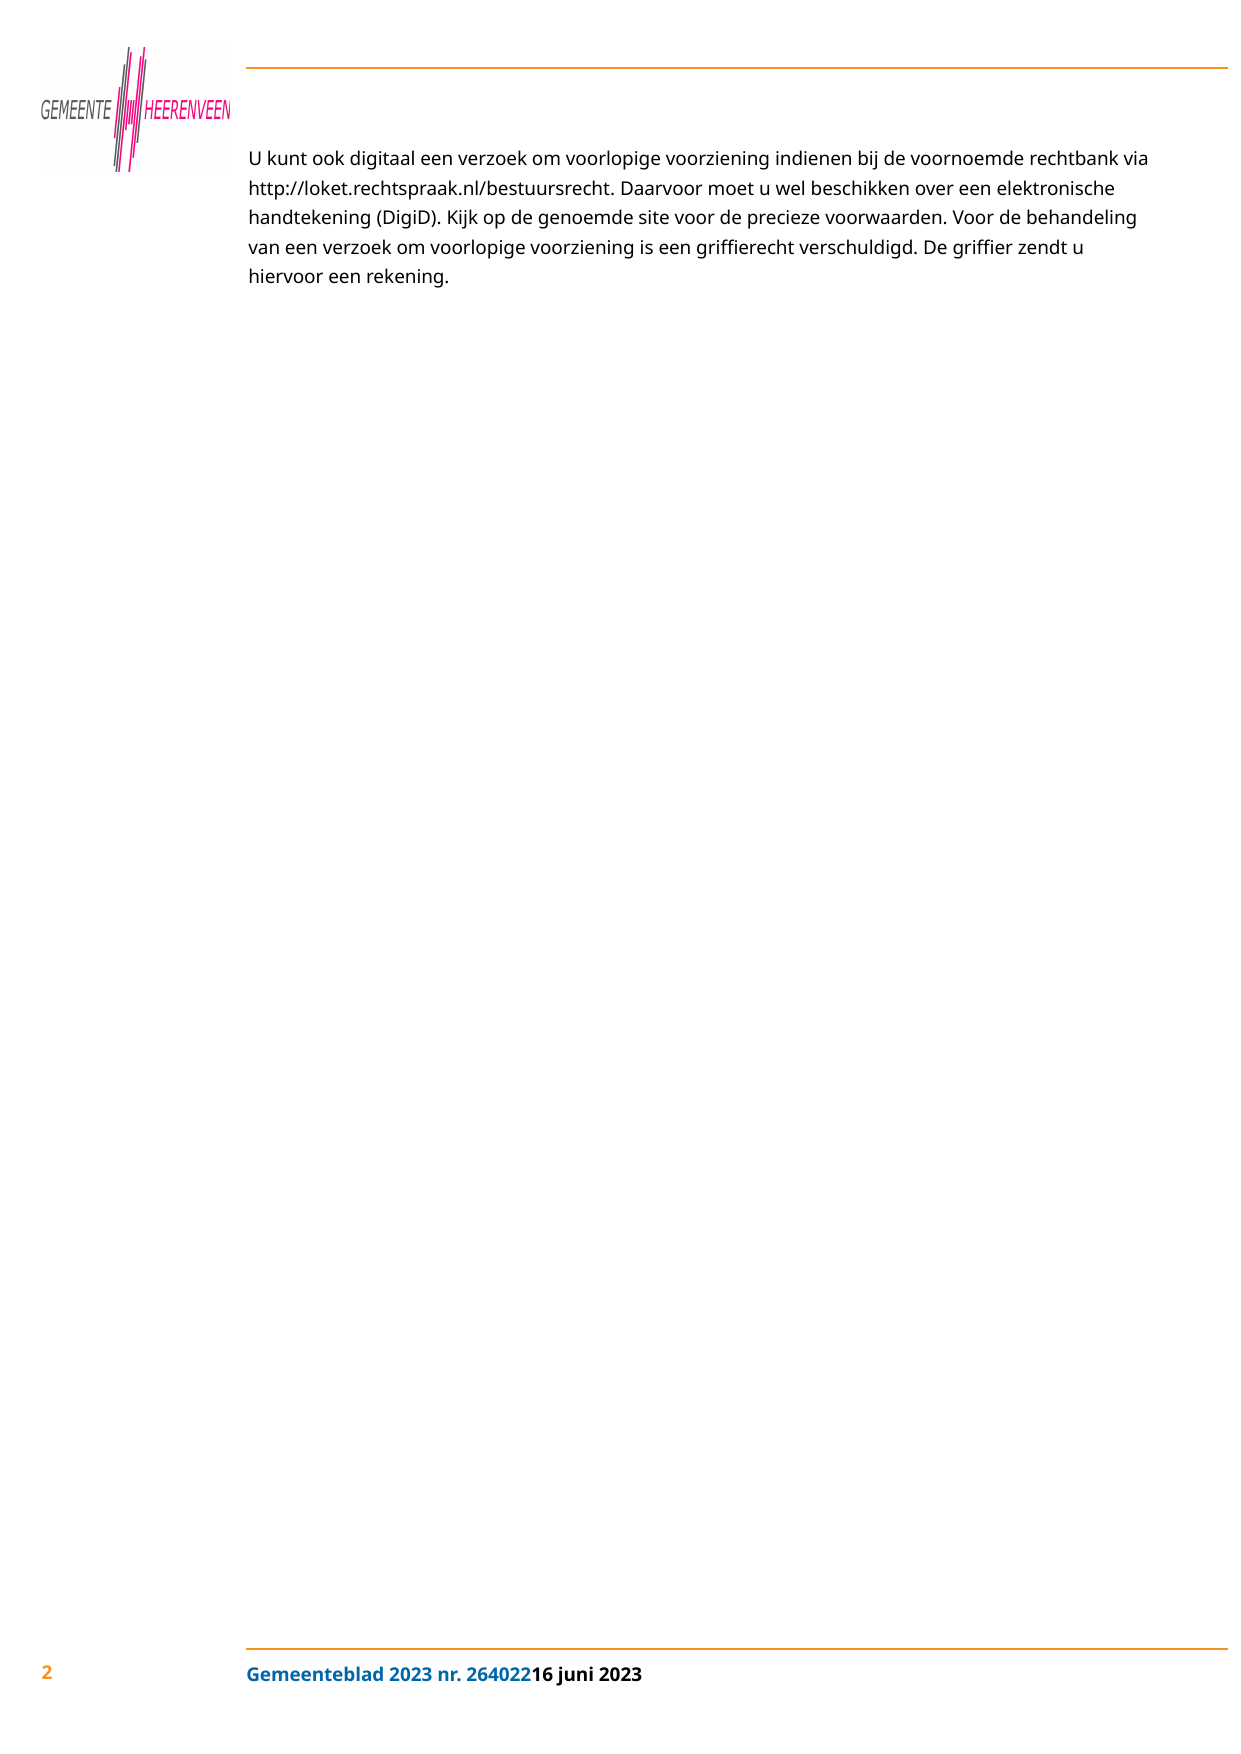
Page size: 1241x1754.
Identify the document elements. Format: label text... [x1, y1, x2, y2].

text U kunt ook digitaal een verzoek om voorlopige voorziening indienen bij de voornoemde rechtbank via http://loket.rechtspraak.nl/bestuursrecht. Daarvoor moet u wel beschikken over een elektronische handtekening (DigiD). Kijk op de genoemde site voor de precieze voorwaarden. Voor de behandeling van een verzoek om voorlopige voorziening is een griffierecht verschuldigd. De griffier zendt u hiervoor een rekening. [248, 145, 1152, 289]
picture [41, 47, 231, 172]
